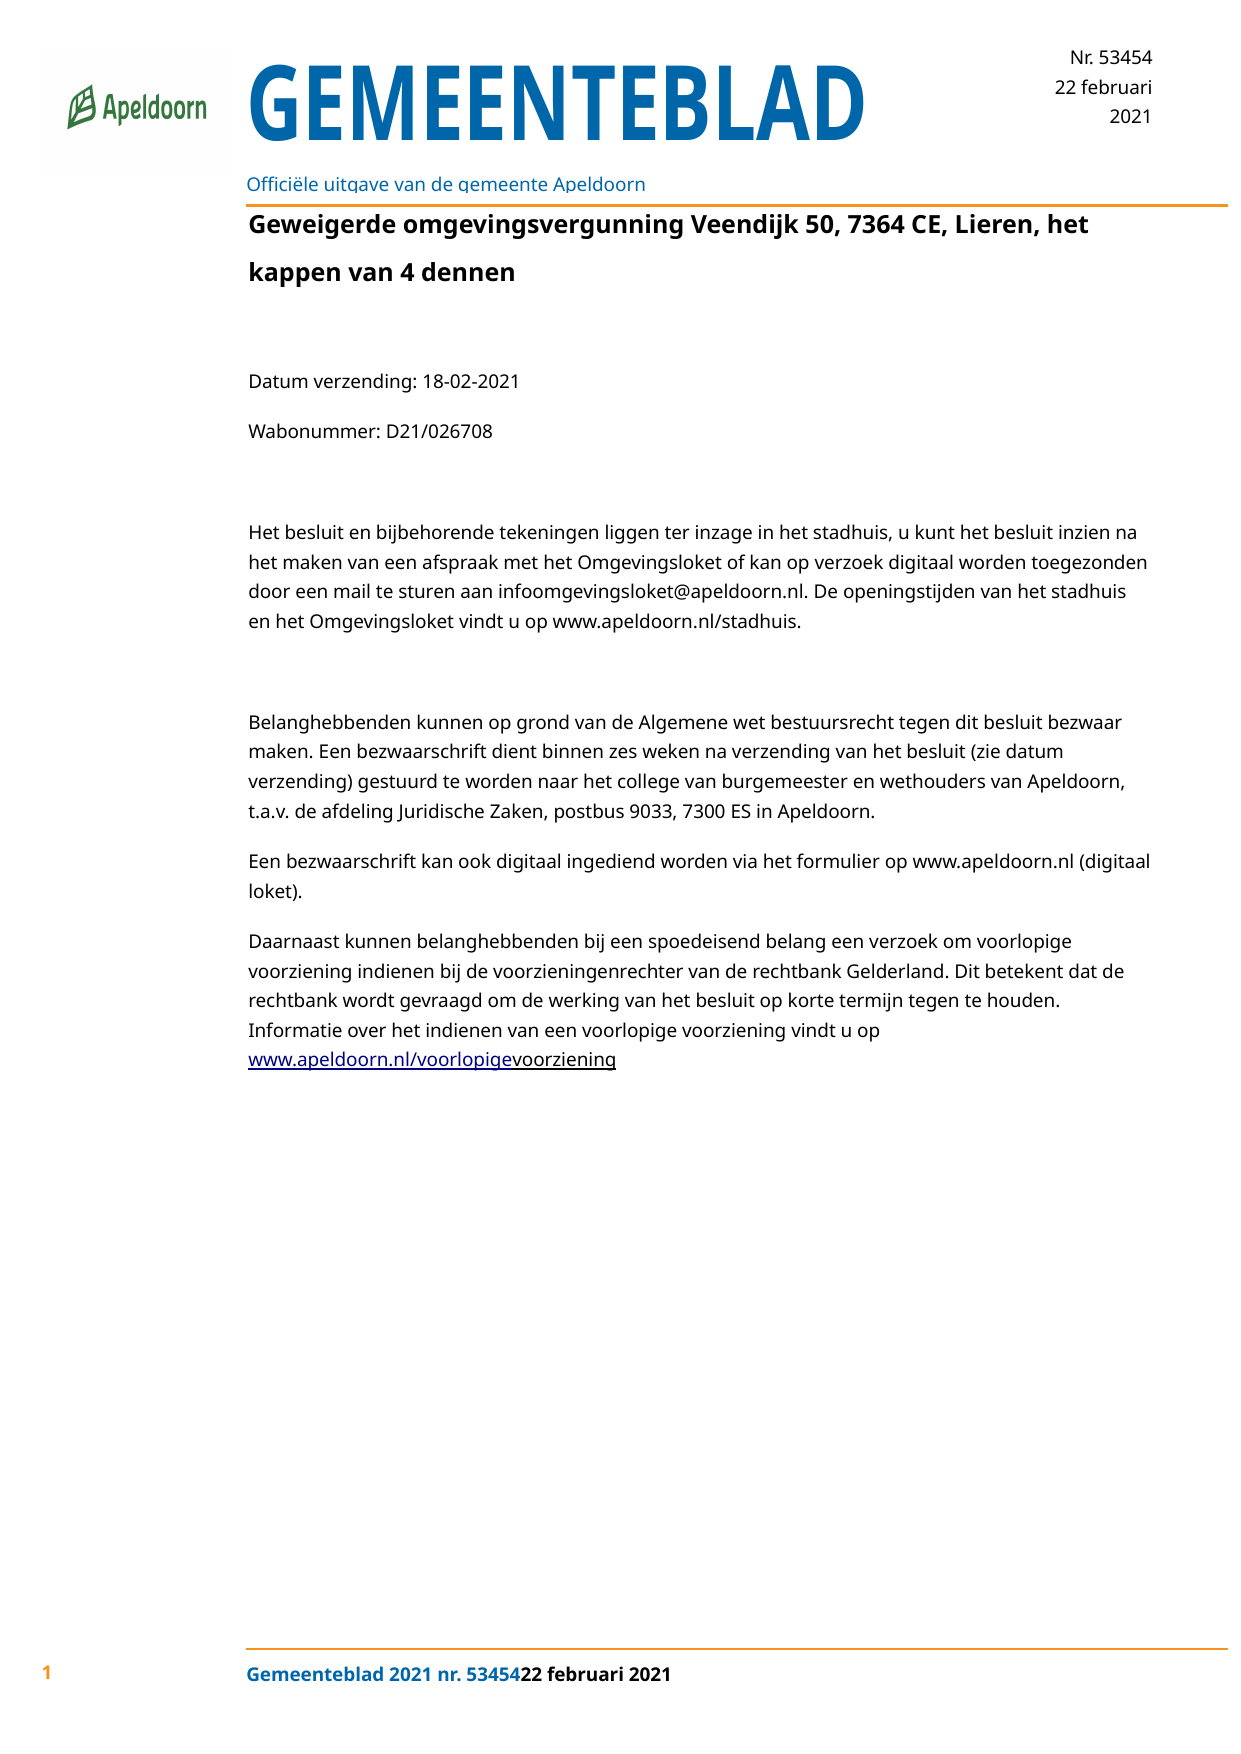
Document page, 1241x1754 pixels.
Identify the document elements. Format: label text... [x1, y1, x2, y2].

text Daarnaast kunnen belanghebbenden bij een spoedeisend belang een verzoek om voorlopige voorziening indienen bij de voorzieningenrechter van de rechtbank Gelderland. Dit betekent dat de rechtbank wordt gevraagd om de werking van het besluit op korte termijn tegen te houden. Informatie over het indienen van een voorlopige voorziening vindt u op www.apeldoorn.nl/voorlopigevoorziening [248, 928, 1152, 1072]
text Datum verzending: 18-02-2021 [248, 368, 1152, 394]
text Wabonummer: D21/026708 [248, 419, 1152, 444]
text Een bezwaarschrift kan ook digitaal ingediend worden via het formulier op www.apeldoorn.nl (digitaal loket). [248, 848, 1152, 904]
text Het besluit en bijbehorende tekeningen liggen ter inzage in het stadhuis, u kunt het besluit inzien na het maken van een afspraak met het Omgevingsloket of kan op verzoek digitaal worden toegezonden door een mail te sturen aan infoomgevingsloket@apeldoorn.nl. De openingstijden van het stadhuis en het Omgevingsloket vindt u op www.apeldoorn.nl/stadhuis. [248, 519, 1152, 634]
text Belanghebbenden kunnen op grond van de Algemene wet bestuursrecht tegen dit besluit bezwaar maken. Een bezwaarschrift dient binnen zes weken na verzending van het besluit (zie datum verzending) gestuurd te worden naar het college van burgemeester en wethouders van Apeldoorn, t.a.v. de afdeling Juridische Zaken, postbus 9033, 7300 ES in Apeldoorn. [248, 709, 1152, 824]
picture [41, 47, 231, 172]
text Geweigerde omgevingsvergunning Veendijk 50, 7364 CE, Lieren, het kappen van 4 dennen [248, 207, 1152, 288]
